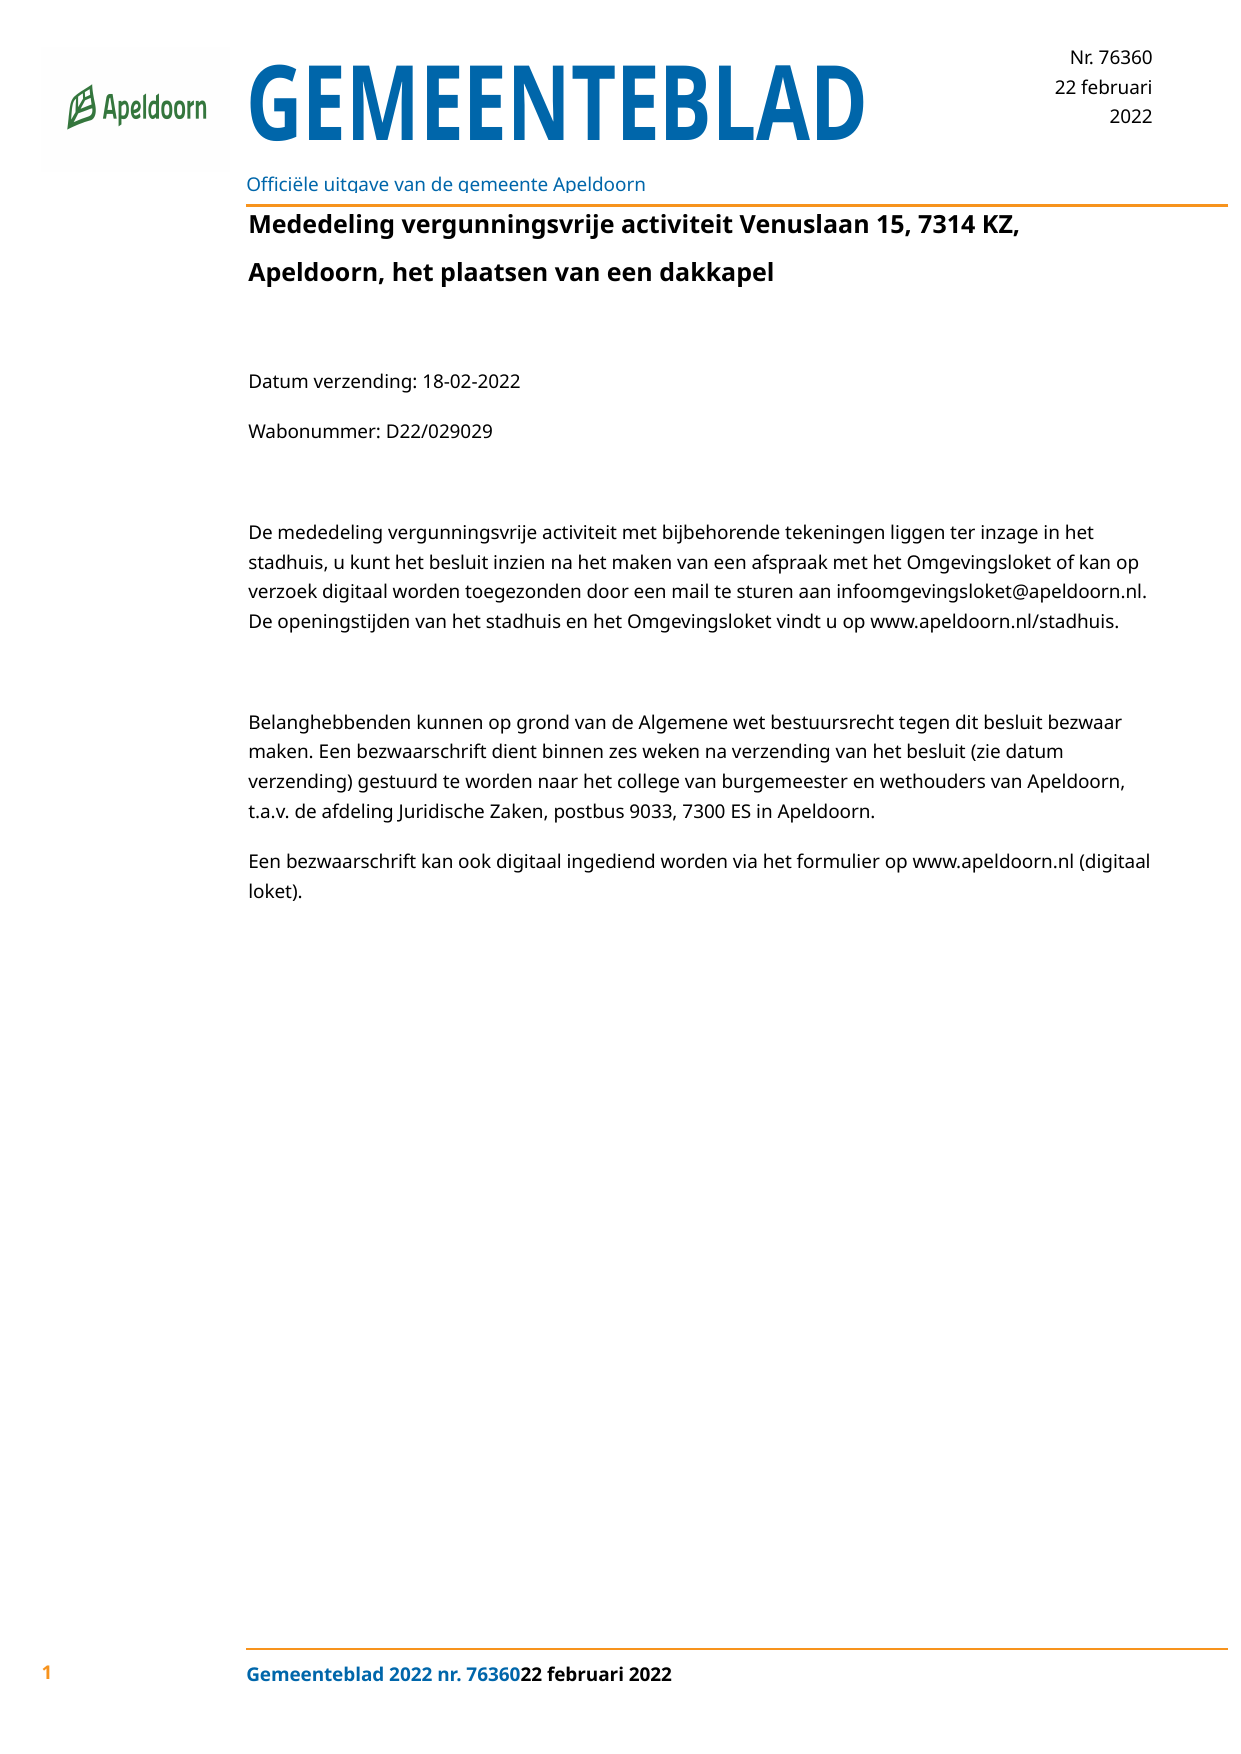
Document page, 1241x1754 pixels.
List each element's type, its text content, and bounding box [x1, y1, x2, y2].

picture [41, 47, 231, 172]
text De mededeling vergunningsvrije activiteit met bijbehorende tekeningen liggen ter inzage in het stadhuis, u kunt het besluit inzien na het maken van een afspraak met het Omgevingsloket of kan op verzoek digitaal worden toegezonden door een mail te sturen aan infoomgevingsloket@apeldoorn.nl. De openingstijden van het stadhuis en het Omgevingsloket vindt u op www.apeldoorn.nl/stadhuis. [248, 519, 1152, 634]
text Een bezwaarschrift kan ook digitaal ingediend worden via het formulier op www.apeldoorn.nl (digitaal loket). [248, 848, 1152, 904]
text Belanghebbenden kunnen op grond van de Algemene wet bestuursrecht tegen dit besluit bezwaar maken. Een bezwaarschrift dient binnen zes weken na verzending van het besluit (zie datum verzending) gestuurd te worden naar het college van burgemeester en wethouders van Apeldoorn, t.a.v. de afdeling Juridische Zaken, postbus 9033, 7300 ES in Apeldoorn. [248, 709, 1152, 824]
text Mededeling vergunningsvrije activiteit Venuslaan 15, 7314 KZ, Apeldoorn, het plaatsen van een dakkapel [248, 207, 1152, 288]
text Wabonummer: D22/029029 [248, 419, 1152, 444]
text Datum verzending: 18-02-2022 [248, 368, 1152, 394]
